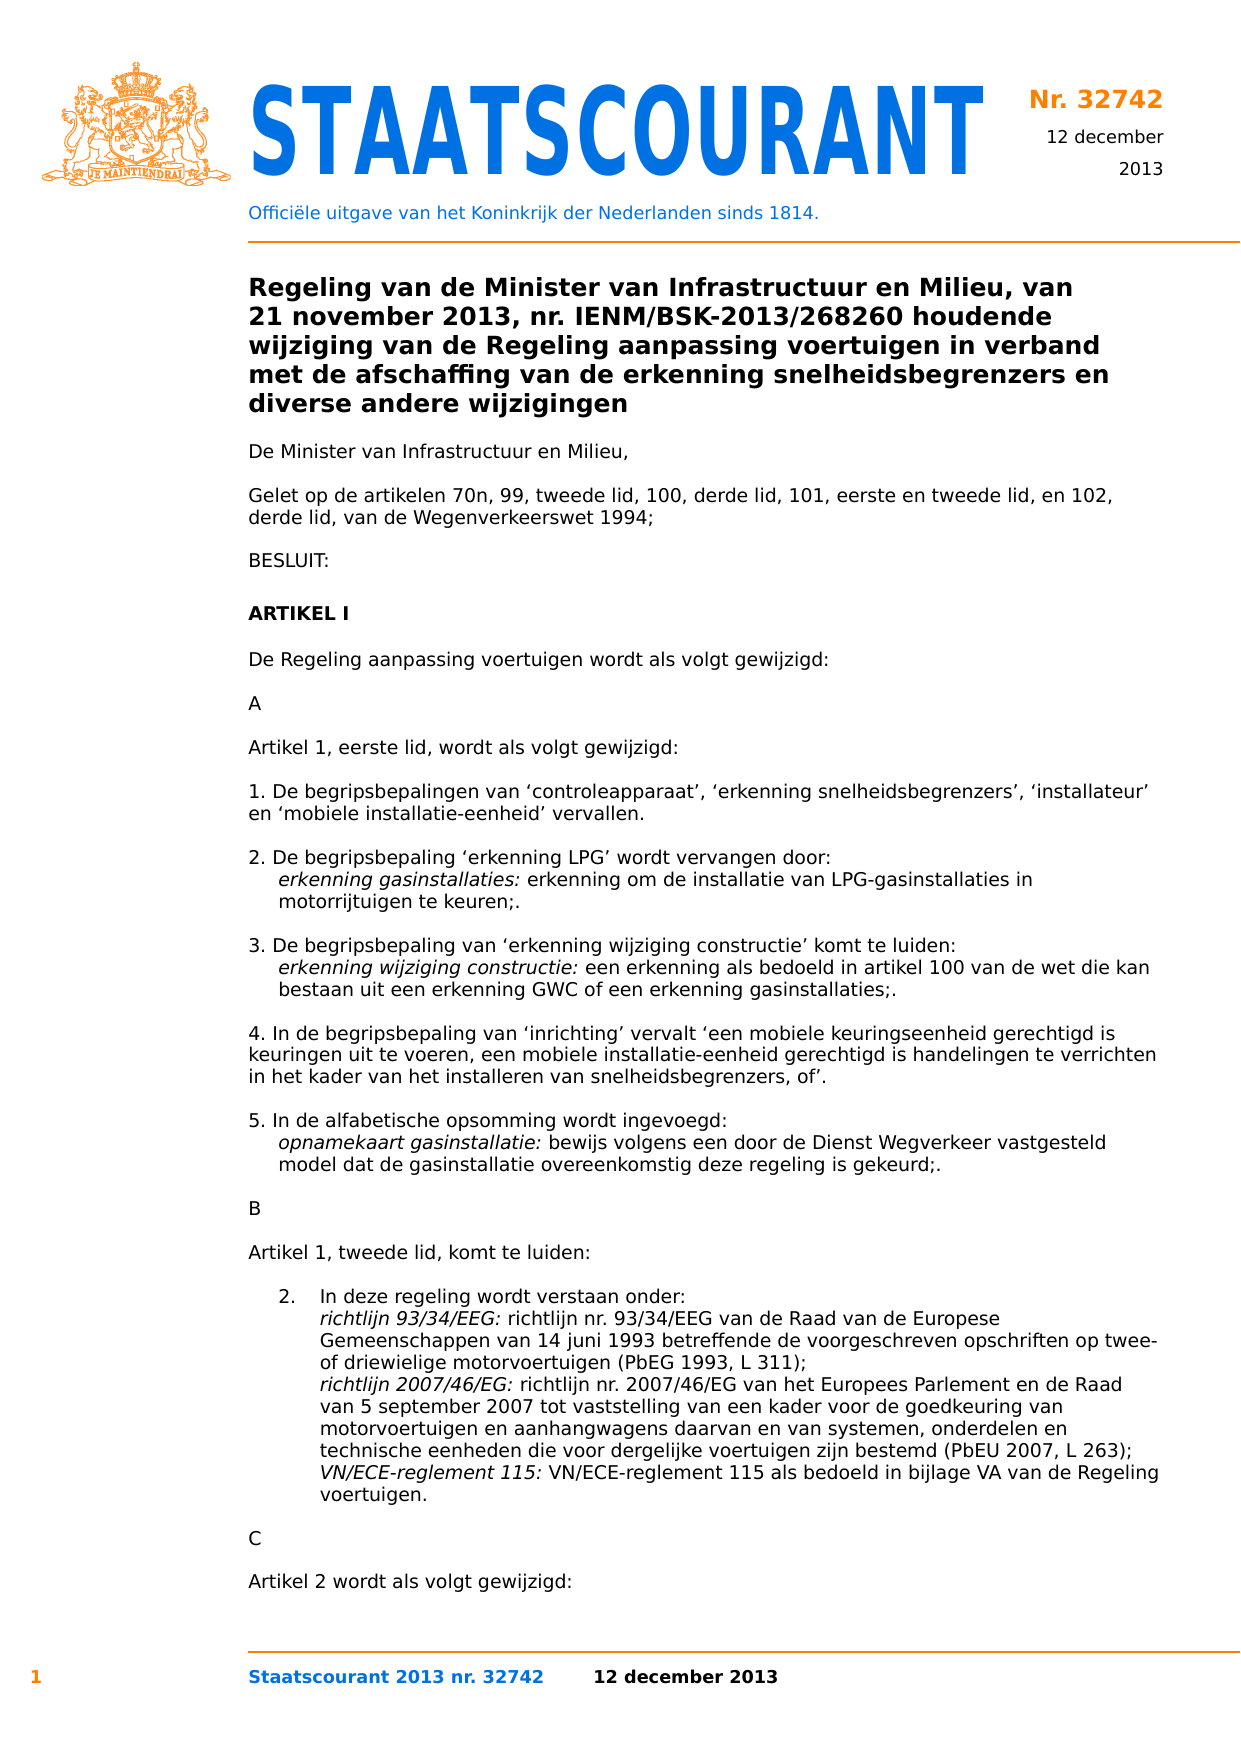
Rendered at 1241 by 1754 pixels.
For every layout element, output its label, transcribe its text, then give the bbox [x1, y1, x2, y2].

table_header Nr. 32742 [998, 62, 1240, 121]
picture [41, 62, 231, 186]
text 5. In de alfabetische opsomming wordt ingevoegd: [248, 1110, 1163, 1132]
text Artikel 1, eerste lid, wordt als volgt gewijzigd: [248, 737, 1163, 759]
text C [248, 1527, 1163, 1549]
table_cell 12 december [998, 121, 1240, 153]
text A [248, 693, 1163, 715]
table_header STAATSCOURANT [248, 62, 998, 203]
text richtlijn 2007/46/EG: richtlijn nr. 2007/46/EG van het Europees Parlement en de Raad van 5 september 2007 tot vaststelling van een kader voor de goedkeuring van motorvoertuigen en aanhangwagens daarvan en van systemen, onderdelen en technische eenheden die voor dergelijke voertuigen zijn bestemd (PbEU 2007, L 263); [319, 1374, 1163, 1462]
text De Minister van Infrastructuur en Milieu, [248, 441, 1163, 463]
text 4. In de begripsbepaling van ‘inrichting’ vervalt ‘een mobiele keuringseenheid gerechtigd is keuringen uit te voeren, een mobiele installatie-eenheid gerechtigd is handelingen te verrichten in het kader van het installeren van snelheidsbegrenzers, of’. [248, 1022, 1163, 1088]
text 2. De begripsbepaling ‘erkenning LPG’ wordt vervangen door: [248, 847, 1163, 869]
text VN/ECE-reglement 115: VN/ECE-reglement 115 als bedoeld in bijlage VA van de Regeling voertuigen. [319, 1462, 1163, 1506]
text BESLUIT: [248, 550, 1163, 572]
text erkenning gasinstallaties: erkenning om de installatie van LPG-gasinstallaties in motorrijtuigen te keuren;. [278, 869, 1163, 913]
text 2. In deze regeling wordt verstaan onder: [278, 1286, 1163, 1308]
subtitle Regeling van de Minister van Infrastructuur en Milieu, van 21 november 2013, nr. IENM/BSK-2013/268260 houdende wijziging van de Regeling aanpassing voertuigen in verband met de afschaffing van de erkenning snelheidsbegrenzers en diverse andere wijzigingen [248, 273, 1163, 419]
subtitle ARTIKEL I [248, 602, 1163, 624]
table_cell 2013 [998, 153, 1240, 203]
text 3. De begripsbepaling van ‘erkenning wijziging constructie’ komt te luiden: [248, 934, 1163, 957]
table_header [25, 62, 248, 241]
text Artikel 2 wordt als volgt gewijzigd: [248, 1571, 1163, 1593]
text 1. De begripsbepalingen van ‘controleapparaat’, ‘erkenning snelheidsbegrenzers’, ‘installateur’ en ‘mobiele installatie-eenheid’ vervallen. [248, 781, 1163, 825]
text richtlijn 93/34/EEG: richtlijn nr. 93/34/EEG van de Raad van de Europese Gemeenschappen van 14 juni 1993 betreffende de voorgeschreven opschriften op twee-of driewielige motorvoertuigen (PbEG 1993, L 311); [319, 1308, 1163, 1374]
text Artikel 1, tweede lid, komt te luiden: [248, 1242, 1163, 1264]
text B [248, 1198, 1163, 1220]
text opnamekaart gasinstallatie: bewijs volgens een door de Dienst Wegverkeer vastgesteld model dat de gasinstallatie overeenkomstig deze regeling is gekeurd;. [278, 1132, 1163, 1176]
text De Regeling aanpassing voertuigen wordt als volgt gewijzigd: [248, 649, 1163, 671]
table_cell Officiële uitgave van het Koninkrijk der Nederlanden sinds 1814. [248, 203, 1240, 241]
text Gelet op de artikelen 70n, 99, tweede lid, 100, derde lid, 101, eerste en tweede lid, en 102, derde lid, van de Wegenverkeerswet 1994; [248, 484, 1163, 528]
text erkenning wijziging constructie: een erkenning als bedoeld in artikel 100 van de wet die kan bestaan uit een erkenning GWC of een erkenning gasinstallaties;. [278, 957, 1163, 1001]
